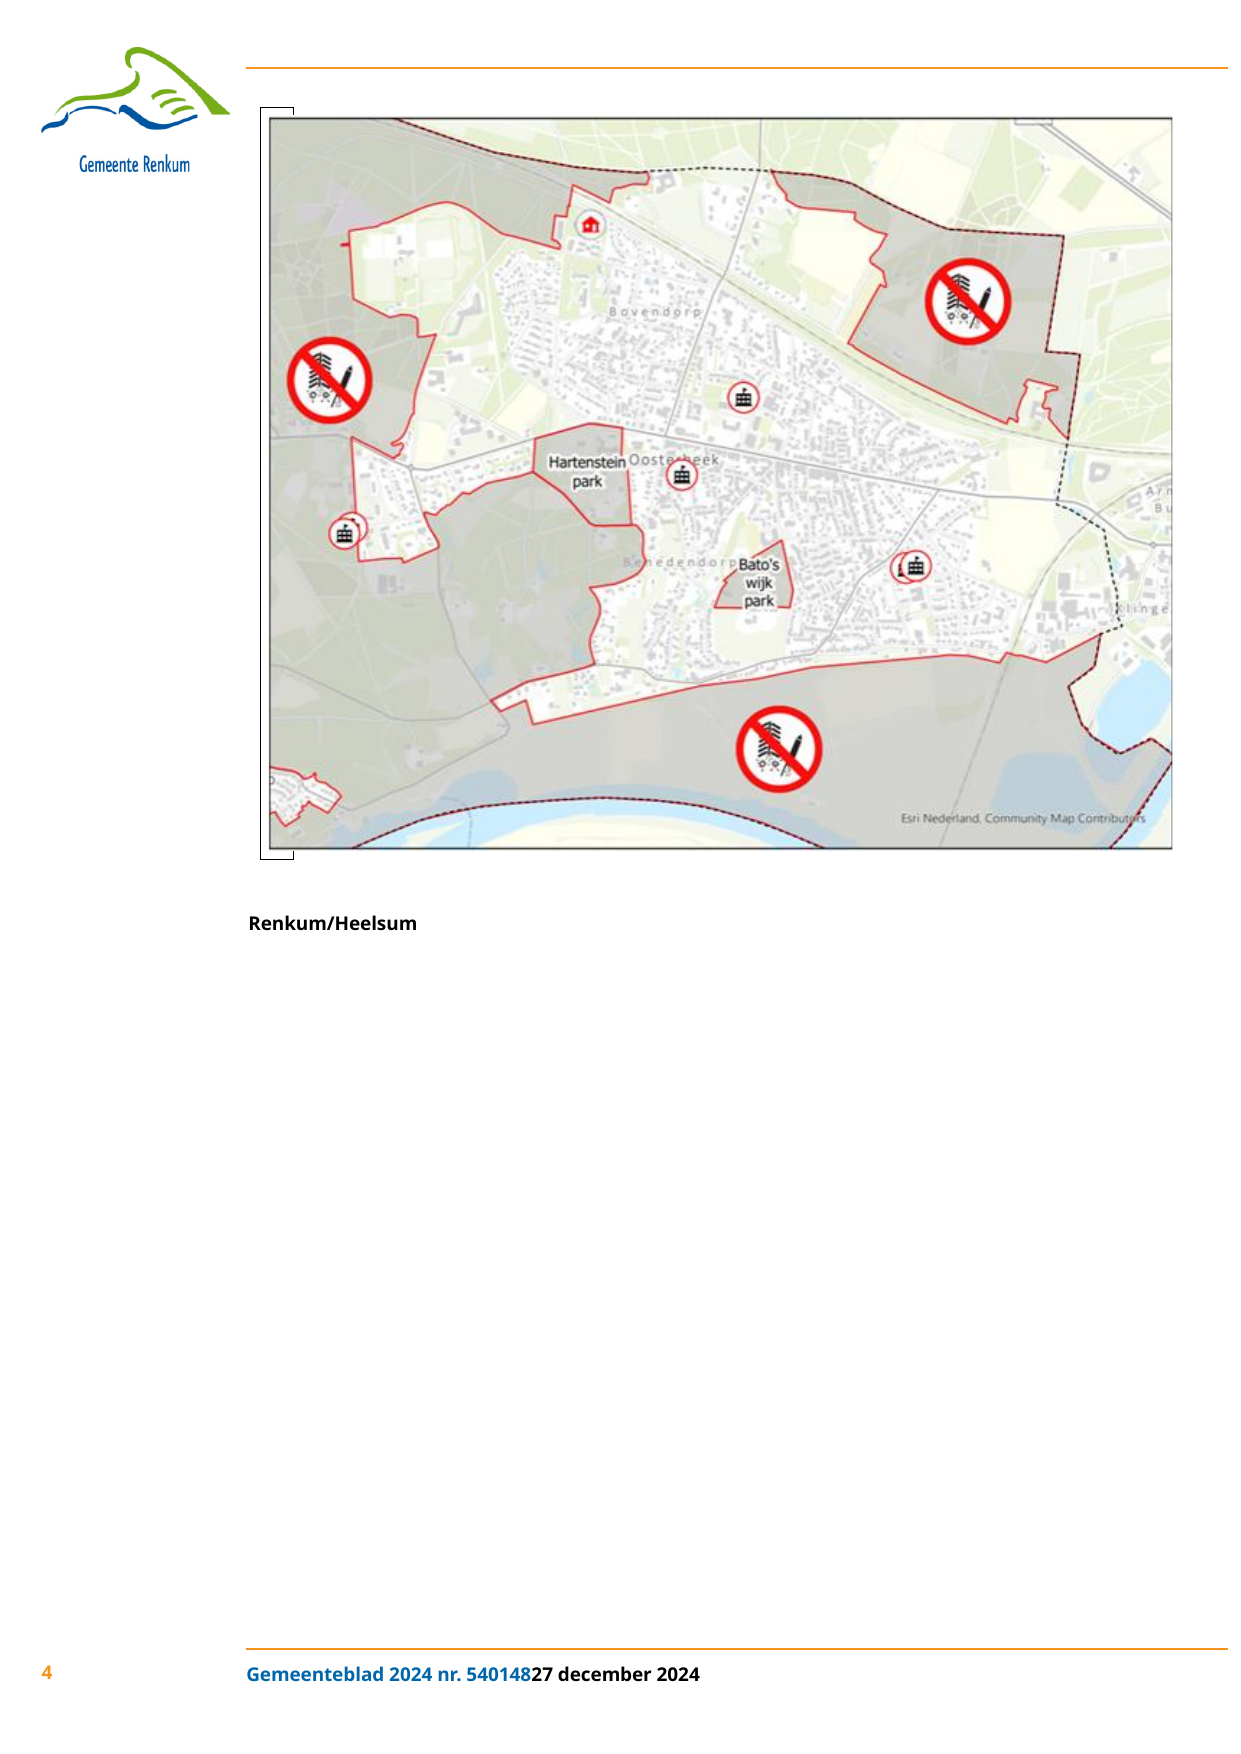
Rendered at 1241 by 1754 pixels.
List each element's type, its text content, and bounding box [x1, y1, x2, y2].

text Renkum/Heelsum [248, 910, 1152, 936]
picture [41, 47, 231, 172]
picture [268, 115, 1173, 851]
